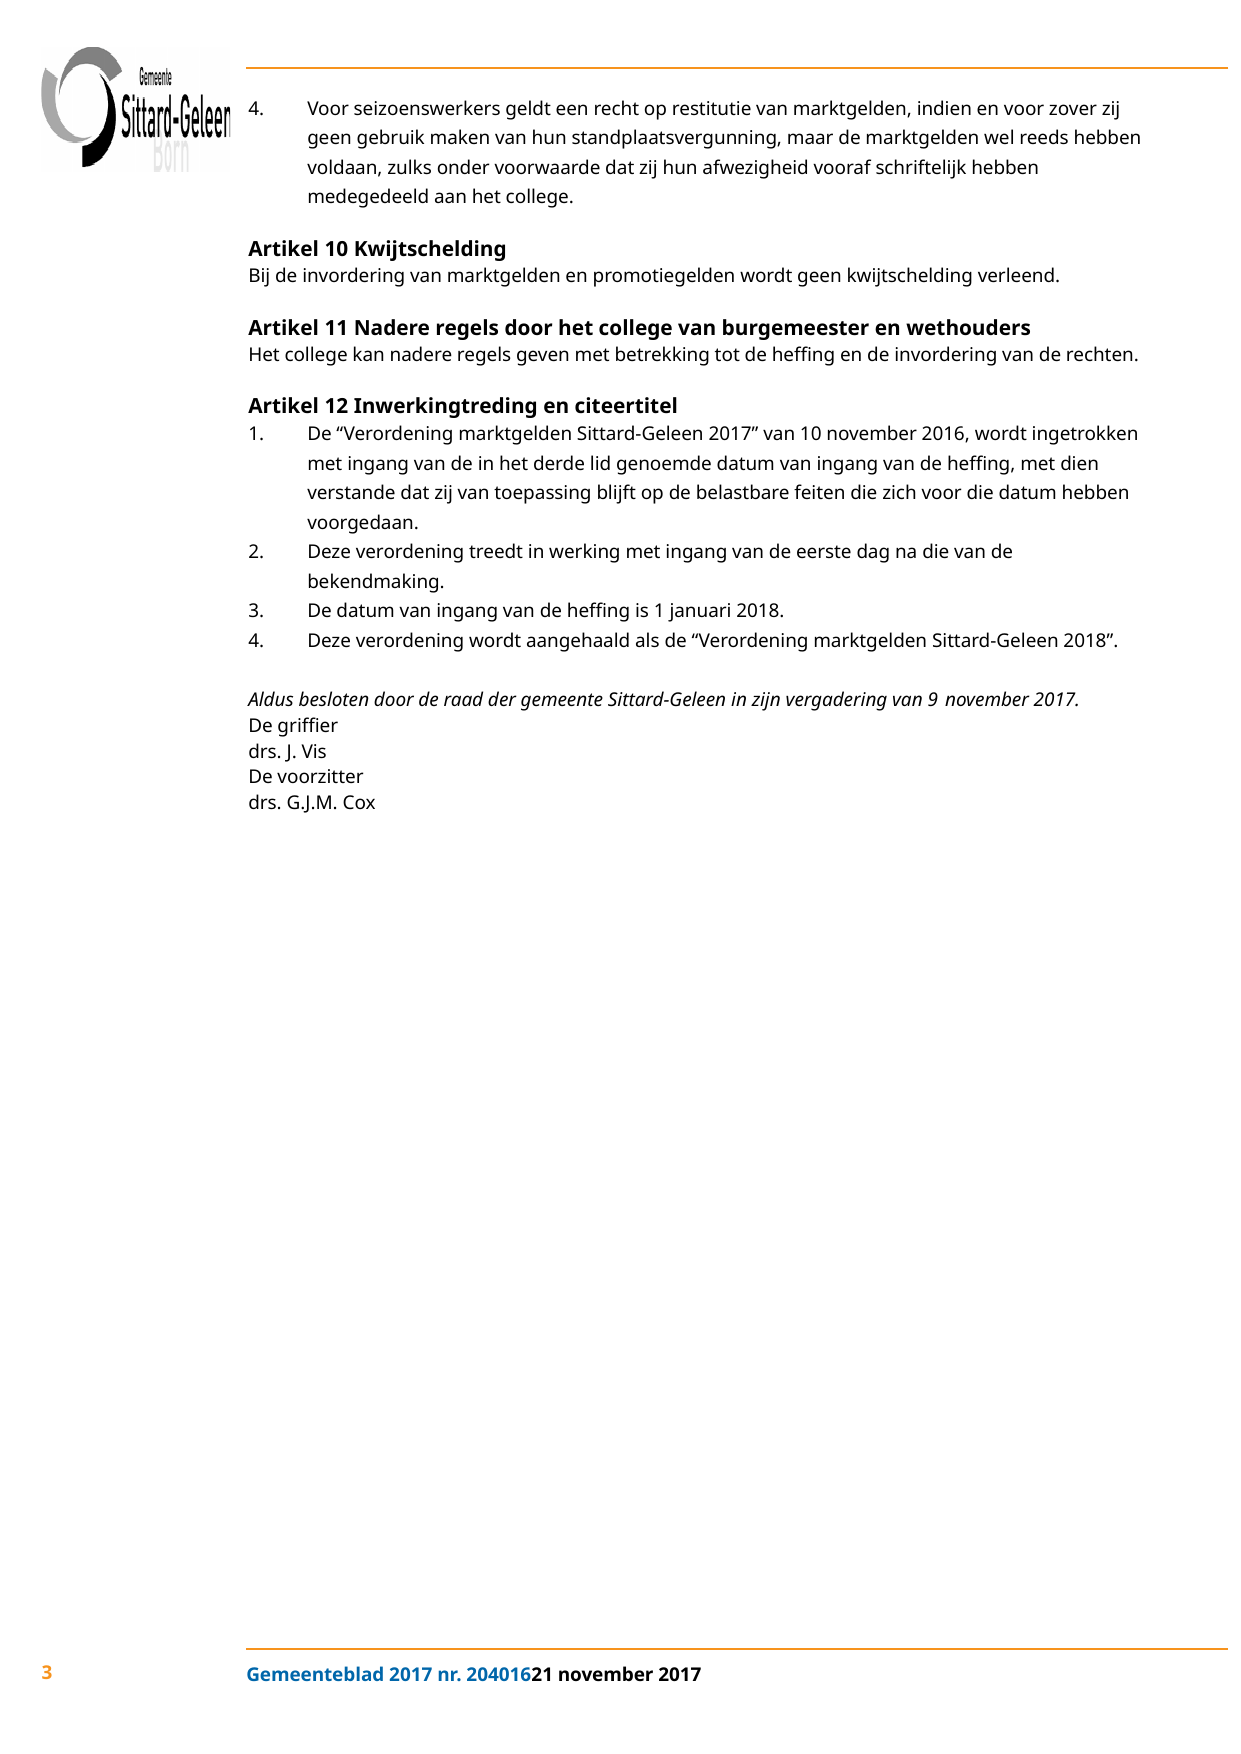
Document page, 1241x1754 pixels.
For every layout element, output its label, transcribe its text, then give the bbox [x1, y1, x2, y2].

text Artikel 12 Inwerkingtreding en citeertitel [248, 392, 1152, 420]
text Artikel 11 Nadere regels door het college van burgemeester en wethouders [248, 313, 1152, 341]
text Artikel 10 Kwijtschelding [248, 234, 1152, 262]
list Deze verordening treedt in werking met ingang van de eerste dag na die van de bekendmaking. [248, 538, 1152, 594]
text De voorzitter [248, 763, 1152, 789]
text De griffier [248, 712, 1152, 738]
text drs. J. Vis [248, 738, 1152, 763]
picture [41, 47, 231, 172]
text Bij de invordering van marktgelden en promotiegelden wordt geen kwijtschelding verleend. [248, 262, 1152, 288]
list Voor seizoenswerkers geldt een recht op restitutie van marktgelden, indien en voor zover zij geen gebruik maken van hun standplaatsvergunning, maar de marktgelden wel reeds hebben voldaan, zulks onder voorwaarde dat zij hun afwezigheid vooraf schriftelijk hebben medegedeeld aan het college. [248, 95, 1152, 209]
list Deze verordening wordt aangehaald als de “Verordening marktgelden Sittard-Geleen 2018”. [248, 627, 1152, 653]
list De datum van ingang van de heffing is 1 januari 2018. [248, 598, 1152, 623]
text Het college kan nadere regels geven met betrekking tot de heffing en de invordering van de rechten. [248, 341, 1152, 367]
list De “Verordening marktgelden Sittard-Geleen 2017” van 10 november 2016, wordt ingetrokken met ingang van de in het derde lid genoemde datum van ingang van de heffing, met dien verstande dat zij van toepassing blijft op de belastbare feiten die zich voor die datum hebben voorgedaan. [248, 420, 1152, 534]
text Aldus besloten door de raad der gemeente Sittard-Geleen in zijn vergadering van 9 november 2017. [248, 686, 1152, 712]
text drs. G.J.M. Cox [248, 789, 1152, 815]
